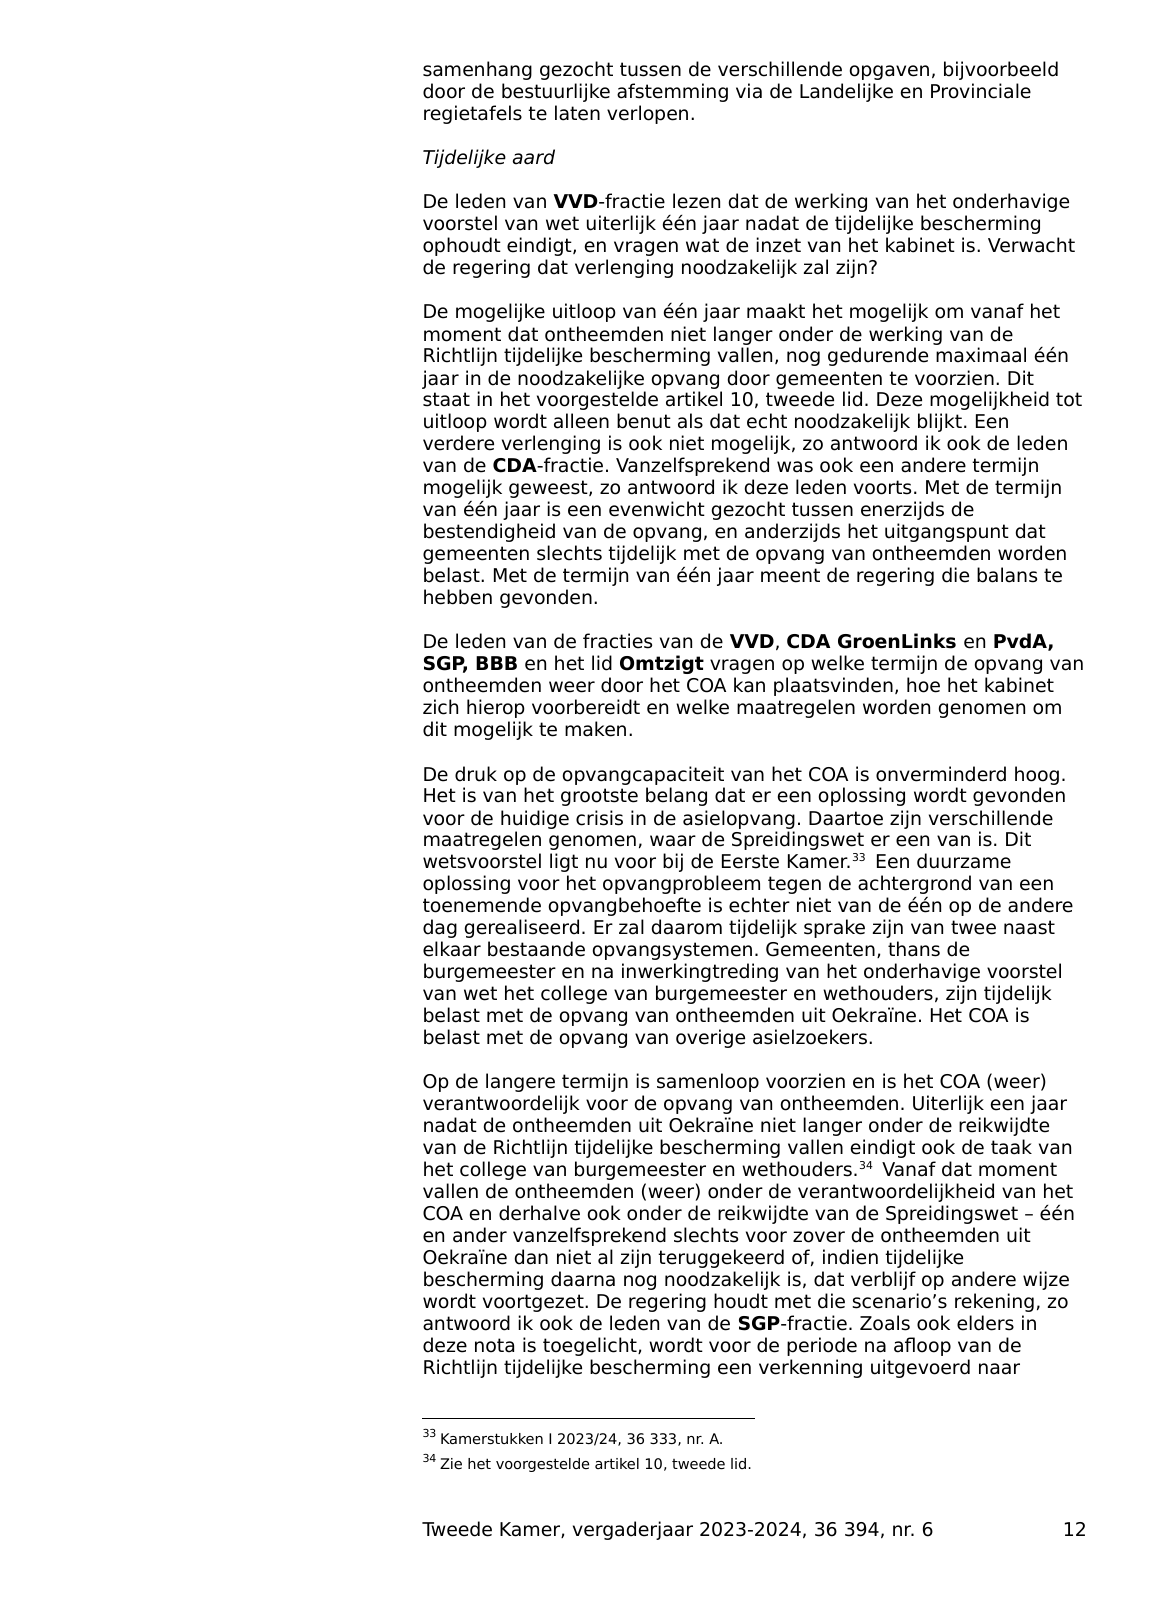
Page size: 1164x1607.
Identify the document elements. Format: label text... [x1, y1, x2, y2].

text Zie het voorgestelde artikel 10, tweede lid. [422, 1452, 1087, 1474]
text samenhang gezocht tussen de verschillende opgaven, bijvoorbeeld door de bestuurlijke afstemming via de Landelijke en Provinciale regietafels te laten verlopen. [422, 59, 1087, 125]
text De leden van VVD-fractie lezen dat de werking van het onderhavige voorstel van wet uiterlijk één jaar nadat de tijdelijke bescherming ophoudt eindigt, en vragen wat de inzet van het kabinet is. Verwacht de regering dat verlenging noodzakelijk zal zijn? [422, 191, 1087, 279]
text De leden van de fracties van de VVD, CDA GroenLinks en PvdA, SGP, BBB en het lid Omtzigt vragen op welke termijn de opvang van ontheemden weer door het COA kan plaatsvinden, hoe het kabinet zich hierop voorbereidt en welke maatregelen worden genomen om dit mogelijk te maken. [422, 631, 1087, 741]
text Kamerstukken I 2023/24, 36 333, nr. A. [422, 1427, 1087, 1449]
subtitle Tijdelijke aard [422, 147, 1087, 169]
text Op de langere termijn is samenloop voorzien en is het COA (weer) verantwoordelijk voor de opvang van ontheemden. Uiterlijk een jaar nadat de ontheemden uit Oekraïne niet langer onder de reikwijdte van de Richtlijn tijdelijke bescherming vallen eindigt ook de taak van het college van burgemeester en wethouders. Vanaf dat moment vallen de ontheemden (weer) onder de verantwoordelijkheid van het COA en derhalve ook onder de reikwijdte van de Spreidingswet – één en ander vanzelfsprekend slechts voor zover de ontheemden uit Oekraïne dan niet al zijn teruggekeerd of, indien tijdelijke bescherming daarna nog noodzakelijk is, dat verblijf op andere wijze wordt voortgezet. De regering houdt met die scenario’s rekening, zo antwoord ik ook de leden van de SGP-fractie. Zoals ook elders in deze nota is toegelicht, wordt voor de periode na afloop van de Richtlijn tijdelijke bescherming een verkenning uitgevoerd naar [422, 1071, 1087, 1379]
text De mogelijke uitloop van één jaar maakt het mogelijk om vanaf het moment dat ontheemden niet langer onder de werking van de Richtlijn tijdelijke bescherming vallen, nog gedurende maximaal één jaar in de noodzakelijke opvang door gemeenten te voorzien. Dit staat in het voorgestelde artikel 10, tweede lid. Deze mogelijkheid tot uitloop wordt alleen benut als dat echt noodzakelijk blijkt. Een verdere verlenging is ook niet mogelijk, zo antwoord ik ook de leden van de CDA-fractie. Vanzelfsprekend was ook een andere termijn mogelijk geweest, zo antwoord ik deze leden voorts. Met de termijn van één jaar is een evenwicht gezocht tussen enerzijds de bestendigheid van de opvang, en anderzijds het uitgangspunt dat gemeenten slechts tijdelijk met de opvang van ontheemden worden belast. Met de termijn van één jaar meent de regering die balans te hebben gevonden. [422, 301, 1087, 609]
text De druk op de opvangcapaciteit van het COA is onverminderd hoog. Het is van het grootste belang dat er een oplossing wordt gevonden voor de huidige crisis in de asielopvang. Daartoe zijn verschillende maatregelen genomen, waar de Spreidingswet er een van is. Dit wetsvoorstel ligt nu voor bij de Eerste Kamer. Een duurzame oplossing voor het opvangprobleem tegen de achtergrond van een toenemende opvangbehoefte is echter niet van de één op de andere dag gerealiseerd. Er zal daarom tijdelijk sprake zijn van twee naast elkaar bestaande opvangsystemen. Gemeenten, thans de burgemeester en na inwerkingtreding van het onderhavige voorstel van wet het college van burgemeester en wethouders, zijn tijdelijk belast met de opvang van ontheemden uit Oekraïne. Het COA is belast met de opvang van overige asielzoekers. [422, 763, 1087, 1049]
